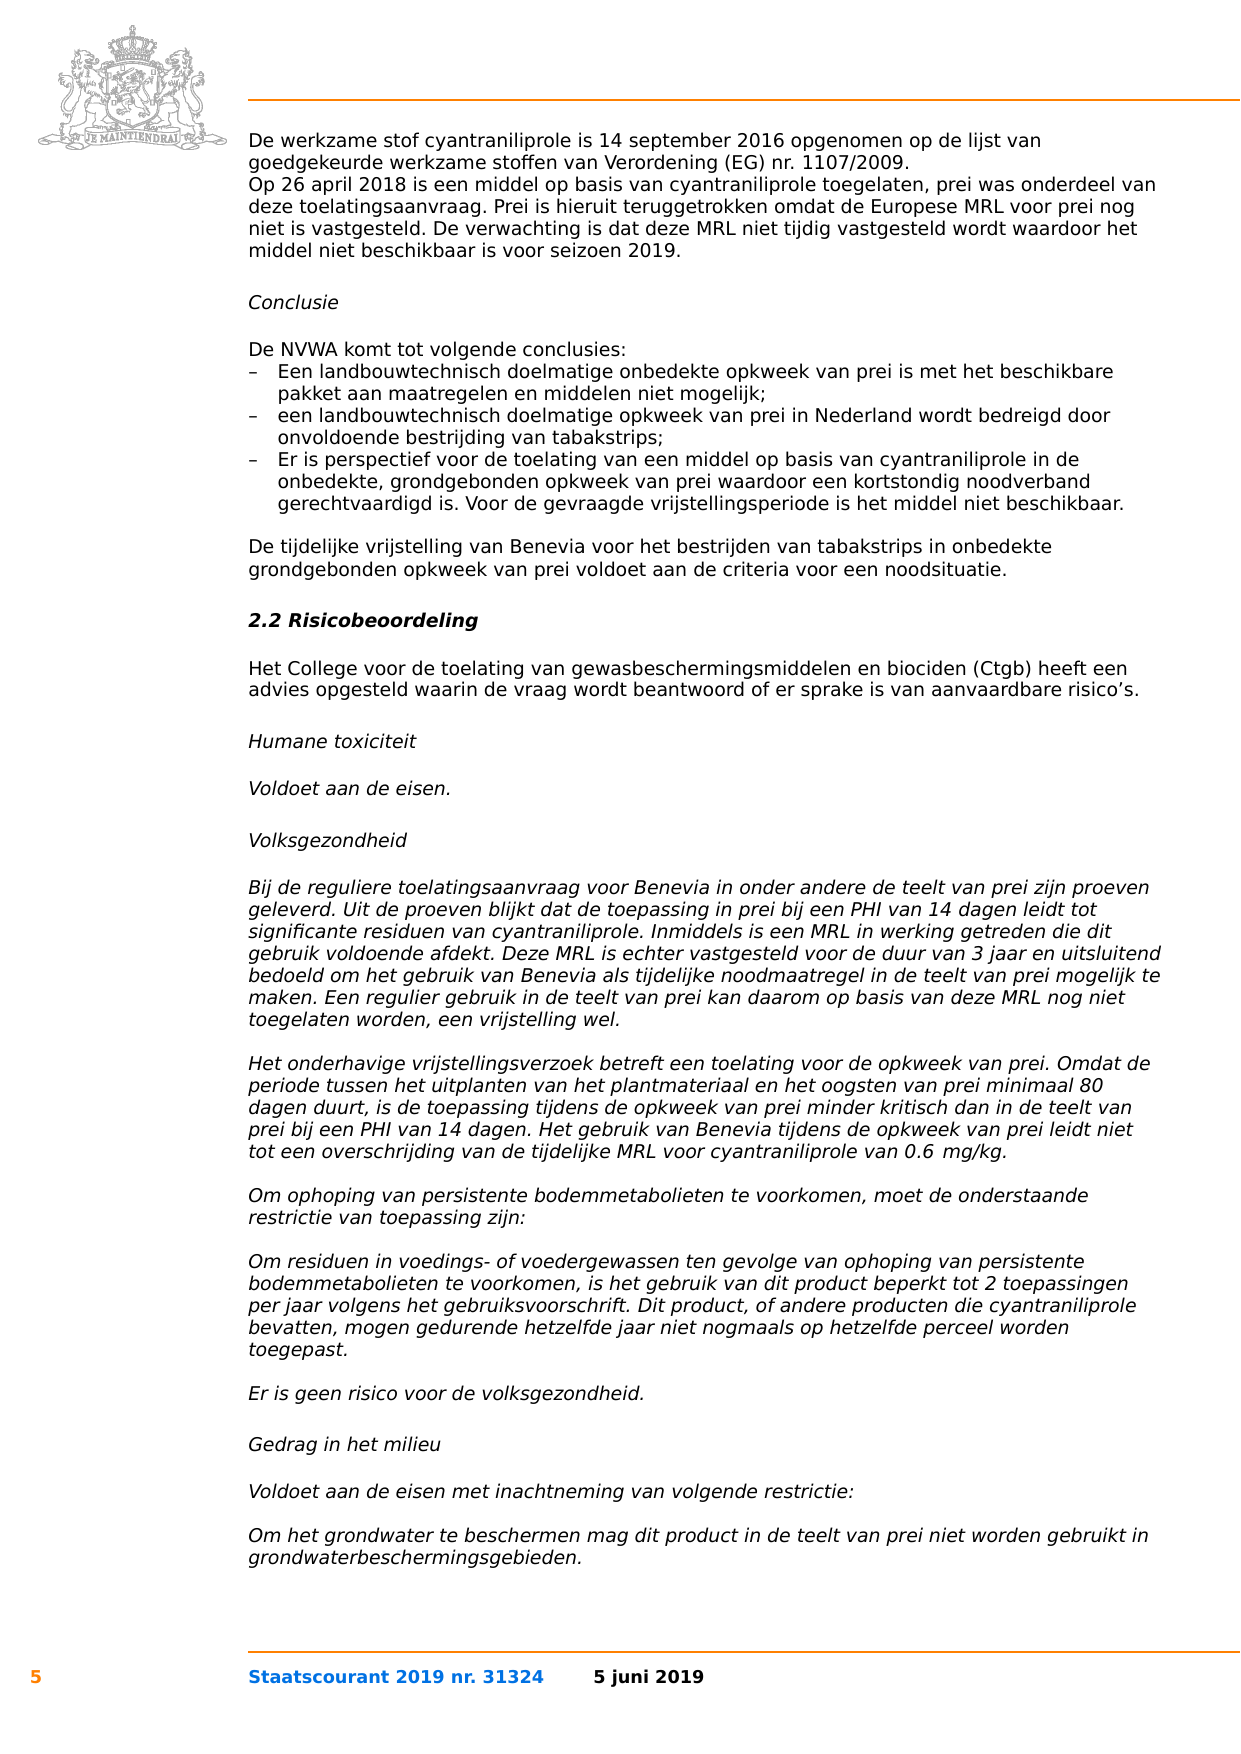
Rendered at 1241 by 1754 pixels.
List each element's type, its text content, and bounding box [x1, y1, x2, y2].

text – Een landbouwtechnisch doelmatige onbedekte opkweek van prei is met het beschikbare pakket aan maatregelen en middelen niet mogelijk; [248, 361, 1163, 405]
text Er is geen risico voor de volksgezondheid. [248, 1382, 1163, 1404]
text Voldoet aan de eisen. [248, 778, 1163, 800]
text Om het grondwater te beschermen mag dit product in de teelt van prei niet worden gebruikt in grondwaterbeschermingsgebieden. [248, 1525, 1163, 1569]
text Om residuen in voedings- of voedergewassen ten gevolge van ophoping van persistente bodemmetabolieten te voorkomen, is het gebruik van dit product beperkt tot 2 toepassingen per jaar volgens het gebruiksvoorschrift. Dit product, of andere producten die cyantraniliprole bevatten, mogen gedurende hetzelfde jaar niet nogmaals op hetzelfde perceel worden toegepast. [248, 1251, 1163, 1361]
subtitle Volksgezondheid [248, 830, 1163, 852]
text Bij de reguliere toelatingsaanvraag voor Benevia in onder andere de teelt van prei zijn proeven geleverd. Uit de proeven blijkt dat de toepassing in prei bij een PHI van 14 dagen leidt tot significante residuen van cyantraniliprole. Inmiddels is een MRL in werking getreden die dit gebruik voldoende afdekt. Deze MRL is echter vastgesteld voor de duur van 3 jaar en uitsluitend bedoeld om het gebruik van Benevia als tijdelijke noodmaatregel in de teelt van prei mogelijk te maken. Een regulier gebruik in de teelt van prei kan daarom op basis van deze MRL nog niet toegelaten worden, een vrijstelling wel. [248, 877, 1163, 1031]
subtitle 2.2 Risicobeoordeling [248, 610, 1163, 632]
text De NVWA komt tot volgende conclusies: [248, 339, 1163, 361]
text De tijdelijke vrijstelling van Benevia voor het bestrijden van tabakstrips in onbedekte grondgebonden opkweek van prei voldoet aan de criteria voor een noodsituatie. [248, 536, 1163, 580]
subtitle Gedrag in het milieu [248, 1434, 1163, 1456]
text Het College voor de toelating van gewasbeschermingsmiddelen en biociden (Ctgb) heeft een advies opgesteld waarin de vraag wordt beantwoord of er sprake is van aanvaardbare risico’s. [248, 657, 1163, 701]
picture [38, 25, 227, 150]
text Voldoet aan de eisen met inachtneming van volgende restrictie: [248, 1481, 1163, 1503]
text Om ophoping van persistente bodemmetabolieten te voorkomen, moet de onderstaande restrictie van toepassing zijn: [248, 1185, 1163, 1229]
text Op 26 april 2018 is een middel op basis van cyantraniliprole toegelaten, prei was onderdeel van deze toelatingsaanvraag. Prei is hieruit teruggetrokken omdat de Europese MRL voor prei nog niet is vastgesteld. De verwachting is dat deze MRL niet tijdig vastgesteld wordt waardoor het middel niet beschikbaar is voor seizoen 2019. [248, 174, 1163, 262]
text – een landbouwtechnisch doelmatige opkweek van prei in Nederland wordt bedreigd door onvoldoende bestrijding van tabakstrips; [248, 405, 1163, 449]
text De werkzame stof cyantraniliprole is 14 september 2016 opgenomen op de lijst van goedgekeurde werkzame stoffen van Verordening (EG) nr. 1107/2009. [248, 130, 1163, 174]
subtitle Humane toxiciteit [248, 731, 1163, 753]
text Het onderhavige vrijstellingsverzoek betreft een toelating voor de opkweek van prei. Omdat de periode tussen het uitplanten van het plantmateriaal en het oogsten van prei minimaal 80 dagen duurt, is de toepassing tijdens de opkweek van prei minder kritisch dan in de teelt van prei bij een PHI van 14 dagen. Het gebruik van Benevia tijdens de opkweek van prei leidt niet tot een overschrijding van de tijdelijke MRL voor cyantraniliprole van 0.6 mg/kg. [248, 1053, 1163, 1163]
text – Er is perspectief voor de toelating van een middel op basis van cyantraniliprole in de onbedekte, grondgebonden opkweek van prei waardoor een kortstondig noodverband gerechtvaardigd is. Voor de gevraagde vrijstellingsperiode is het middel niet beschikbaar. [248, 449, 1163, 514]
subtitle Conclusie [248, 292, 1163, 314]
